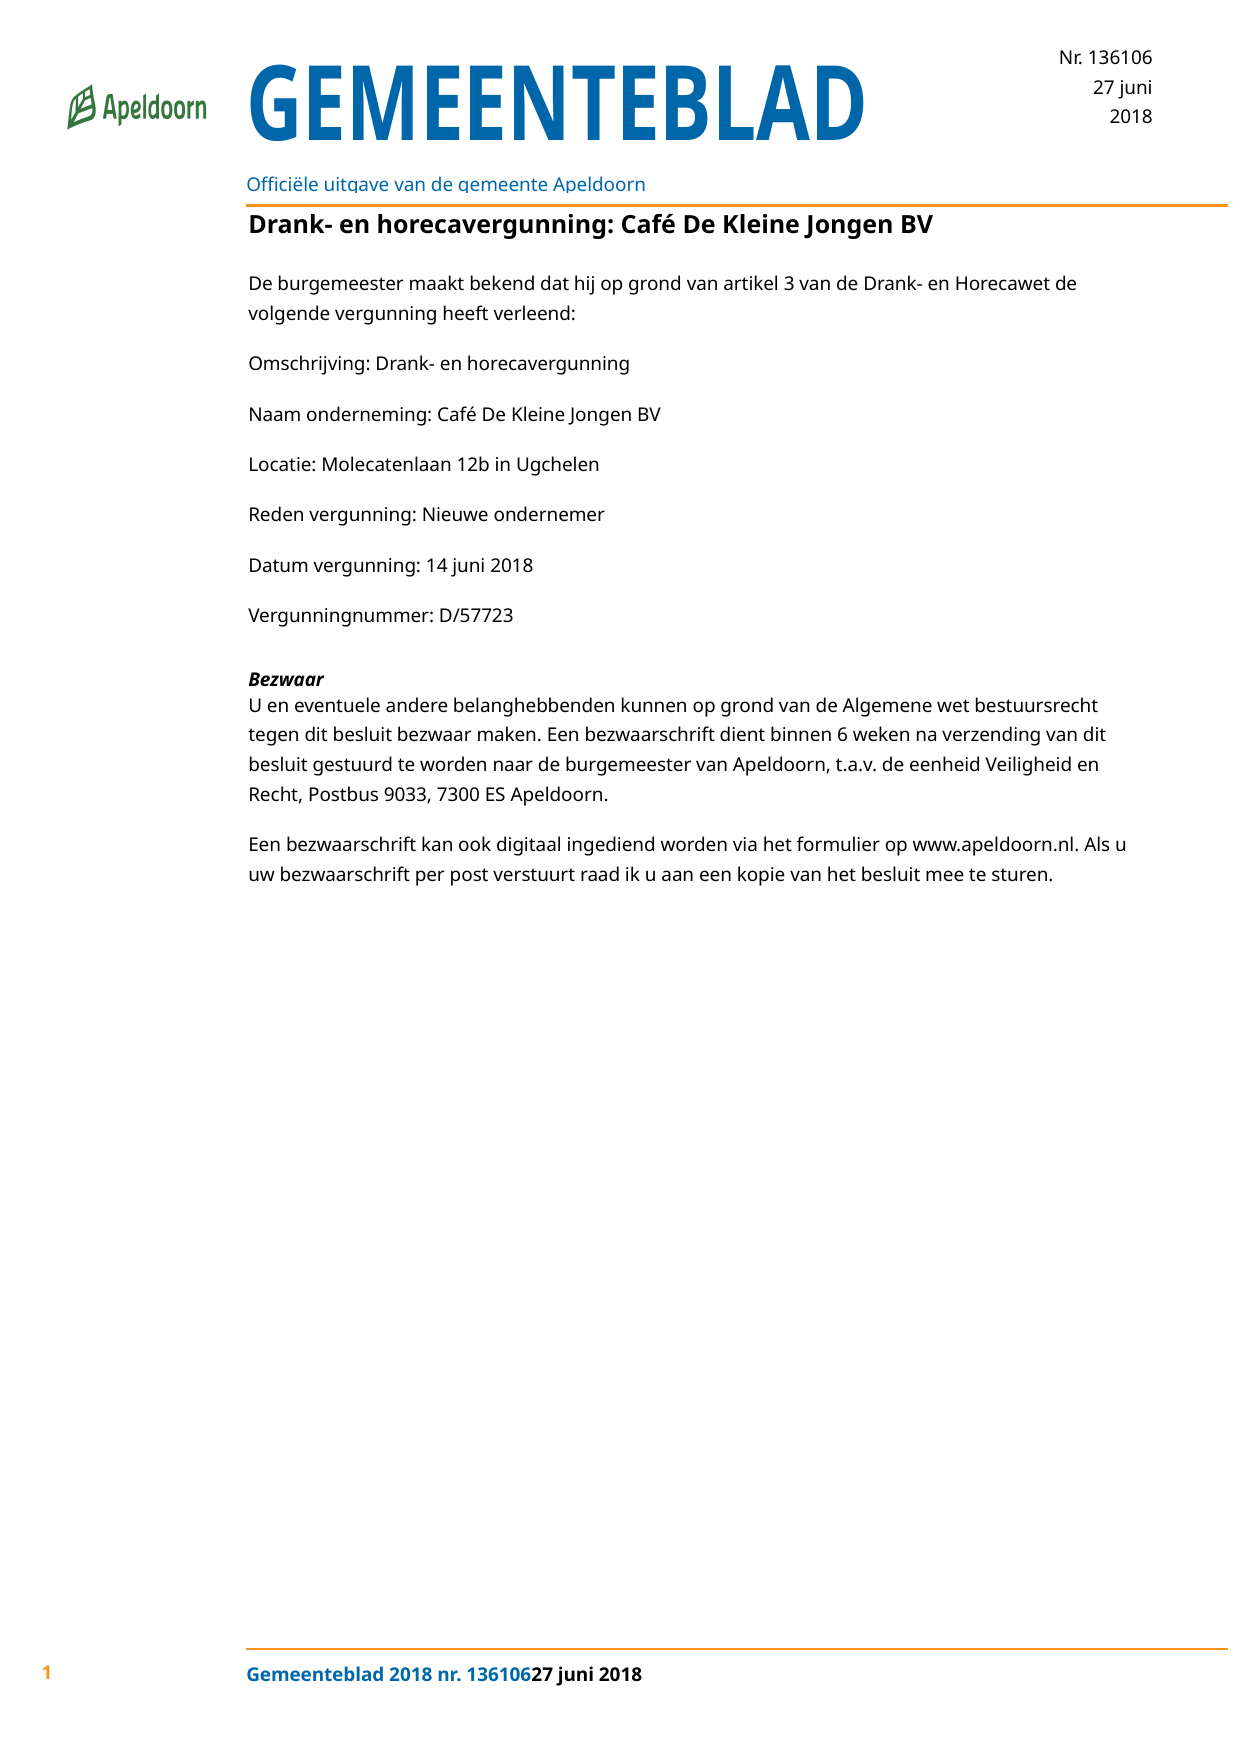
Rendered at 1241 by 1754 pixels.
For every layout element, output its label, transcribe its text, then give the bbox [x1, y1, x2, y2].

picture [41, 47, 231, 172]
text Naam onderneming: Café De Kleine Jongen BV [248, 401, 1152, 426]
text Datum vergunning: 14 juni 2018 [248, 552, 1152, 578]
text De burgemeester maakt bekend dat hij op grond van artikel 3 van de Drank- en Horecawet de volgende vergunning heeft verleend: [248, 270, 1152, 326]
text Bezwaar [248, 666, 1152, 692]
text U en eventuele andere belanghebbenden kunnen op grond van de Algemene wet bestuursrecht tegen dit besluit bezwaar maken. Een bezwaarschrift dient binnen 6 weken na verzending van dit besluit gestuurd te worden naar de burgemeester van Apeldoorn, t.a.v. de eenheid Veiligheid en Recht, Postbus 9033, 7300 ES Apeldoorn. [248, 692, 1152, 807]
text Vergunningnummer: D/57723 [248, 602, 1152, 628]
text Omschrijving: Drank- en horecavergunning [248, 350, 1152, 376]
text Een bezwaarschrift kan ook digitaal ingediend worden via het formulier op www.apeldoorn.nl. Als u uw bezwaarschrift per post verstuurt raad ik u aan een kopie van het besluit mee te sturen. [248, 831, 1152, 887]
text Reden vergunning: Nieuwe ondernemer [248, 502, 1152, 527]
text Drank- en horecavergunning: Café De Kleine Jongen BV [248, 207, 1152, 241]
text Locatie: Molecatenlaan 12b in Ugchelen [248, 451, 1152, 477]
